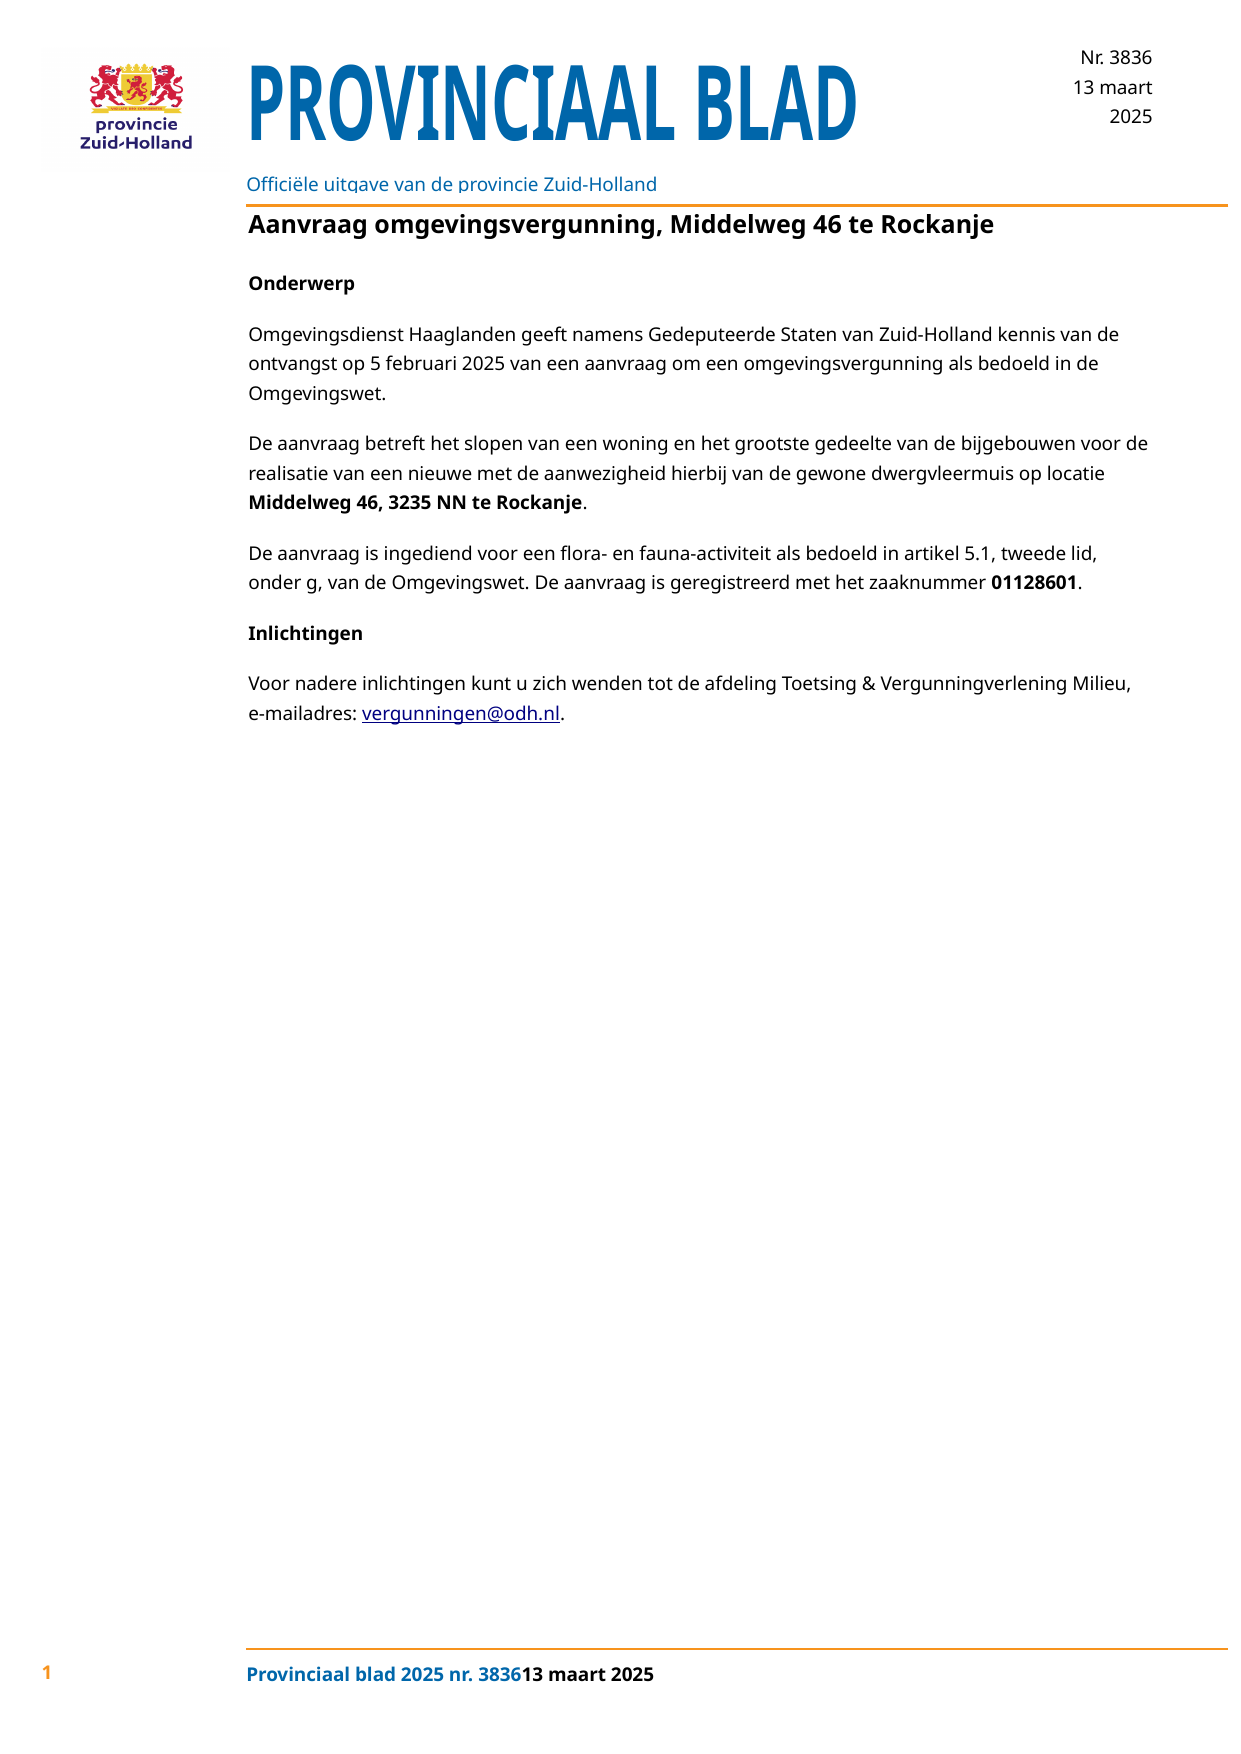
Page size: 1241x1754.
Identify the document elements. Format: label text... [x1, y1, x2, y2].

text De aanvraag is ingediend voor een flora- en fauna-activiteit als bedoeld in artikel 5.1, tweede lid, onder g, van de Omgevingswet. De aanvraag is geregistreerd met het zaaknummer 01128601. [248, 540, 1152, 595]
text De aanvraag betreft het slopen van een woning en het grootste gedeelte van de bijgebouwen voor de realisatie van een nieuwe met de aanwezigheid hierbij van de gewone dwergvleermuis op locatie Middelweg 46, 3235 NN te Rockanje. [248, 430, 1152, 515]
text Aanvraag omgevingsvergunning, Middelweg 46 te Rockanje [248, 207, 1152, 241]
picture [41, 47, 231, 172]
text Omgevingsdienst Haaglanden geeft namens Gedeputeerde Staten van Zuid-Holland kennis van de ontvangst op 5 februari 2025 van een aanvraag om een omgevingsvergunning als bedoeld in de Omgevingswet. [248, 321, 1152, 406]
text Inlichtingen [248, 620, 1152, 646]
text Voor nadere inlichtingen kunt u zich wenden tot de afdeling Toetsing & Vergunningverlening Milieu, e-mailadres: vergunningen@odh.nl. [248, 670, 1152, 726]
text Onderwerp [248, 270, 1152, 296]
